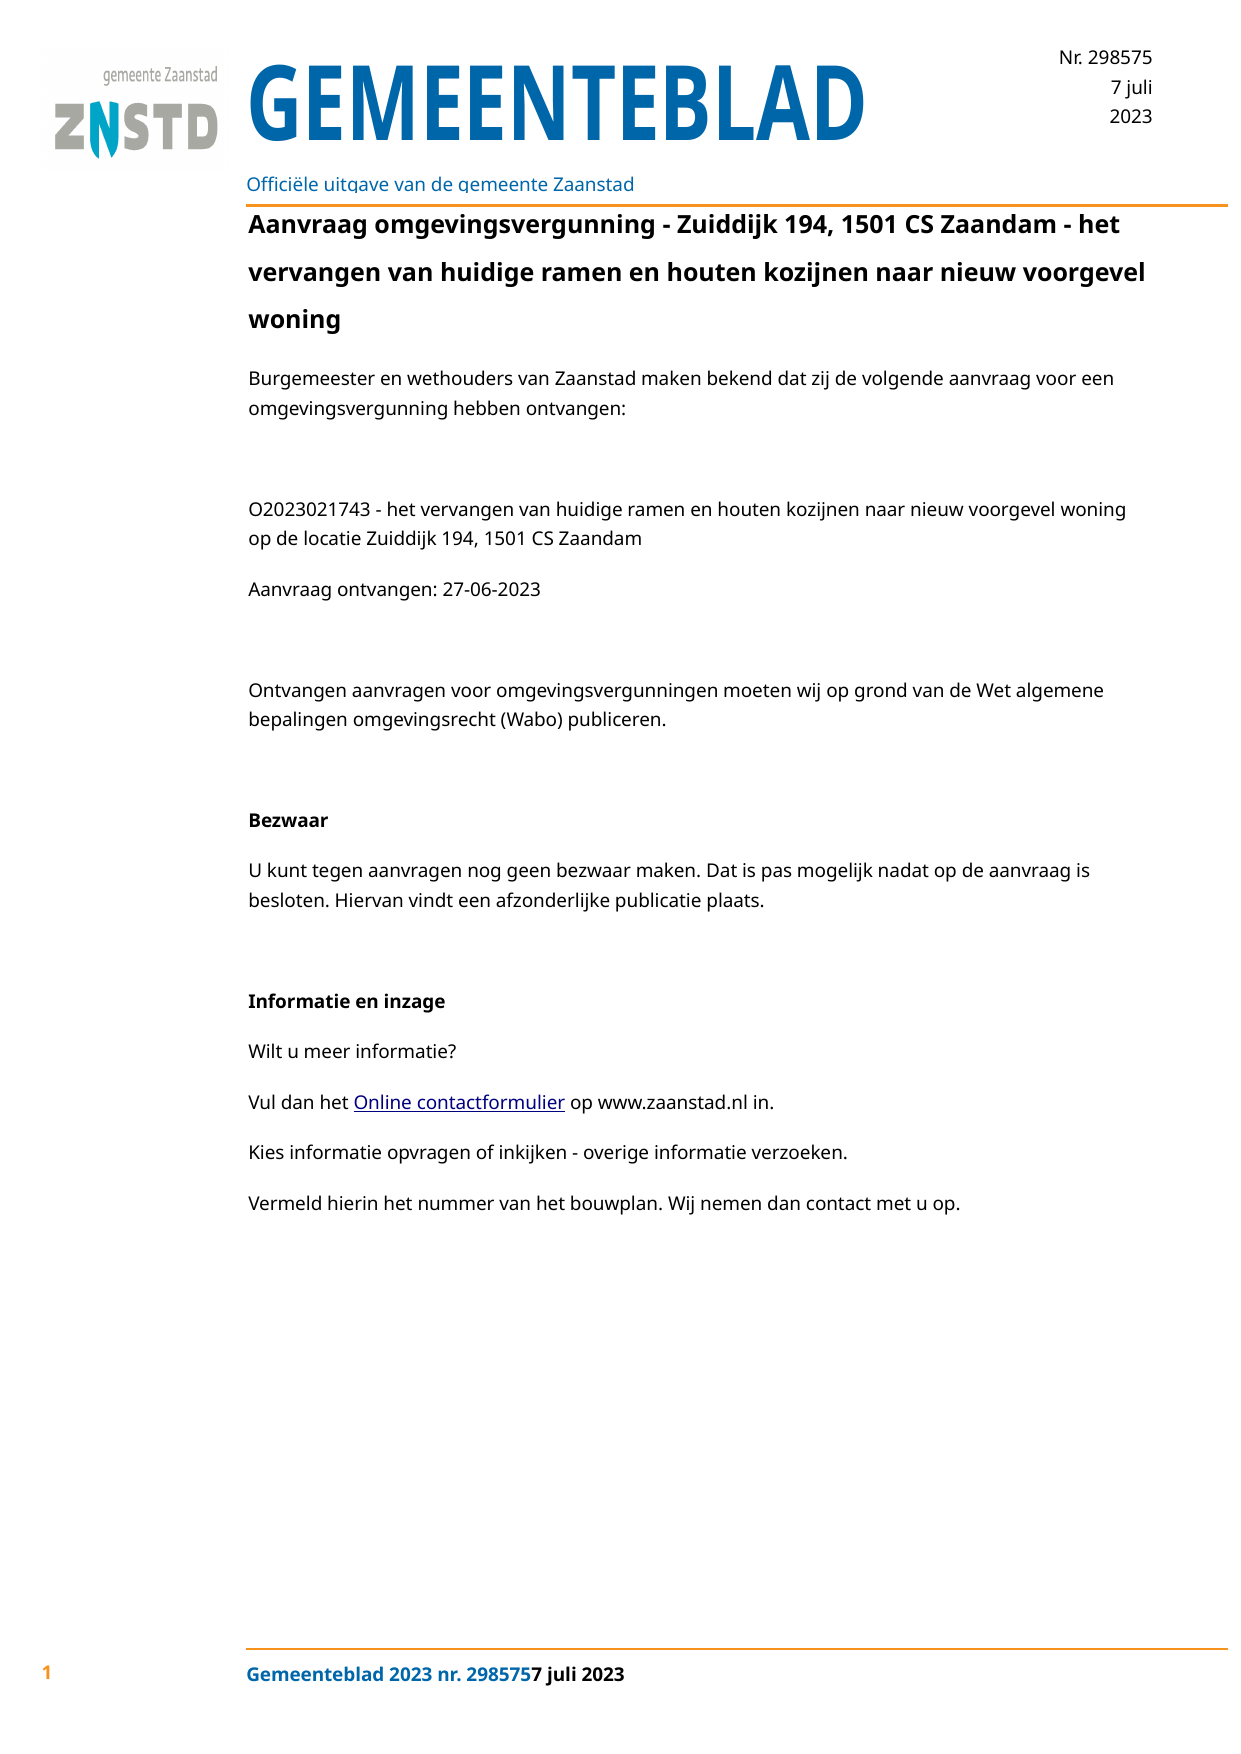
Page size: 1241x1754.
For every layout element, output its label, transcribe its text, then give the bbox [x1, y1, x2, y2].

text Bezwaar [248, 807, 1152, 833]
text Ontvangen aanvragen voor omgevingsvergunningen moeten wij op grond van de Wet algemene bepalingen omgevingsrecht (Wabo) publiceren. [248, 677, 1152, 732]
text U kunt tegen aanvragen nog geen bezwaar maken. Dat is pas mogelijk nadat op de aanvraag is besloten. Hiervan vindt een afzonderlijke publicatie plaats. [248, 858, 1152, 913]
text O2023021743 - het vervangen van huidige ramen en houten kozijnen naar nieuw voorgevel woning op de locatie Zuiddijk 194, 1501 CS Zaandam [248, 496, 1152, 551]
text Aanvraag omgevingsvergunning - Zuiddijk 194, 1501 CS Zaandam - het vervangen van huidige ramen en houten kozijnen naar nieuw voorgevel woning [248, 207, 1152, 336]
text Informatie en inzage [248, 988, 1152, 1014]
picture [41, 47, 231, 172]
text Kies informatie opvragen of inkijken - overige informatie verzoeken. [248, 1139, 1152, 1165]
text Aanvraag ontvangen: 27-06-2023 [248, 576, 1152, 602]
text Vermeld hierin het nummer van het bouwplan. Wij nemen dan contact met u op. [248, 1190, 1152, 1215]
text Wilt u meer informatie? [248, 1038, 1152, 1064]
text Burgemeester en wethouders van Zaanstad maken bekend dat zij de volgende aanvraag voor een omgevingsvergunning hebben ontvangen: [248, 366, 1152, 421]
text Vul dan het Online contactformulier op www.zaanstad.nl in. [248, 1089, 1152, 1114]
